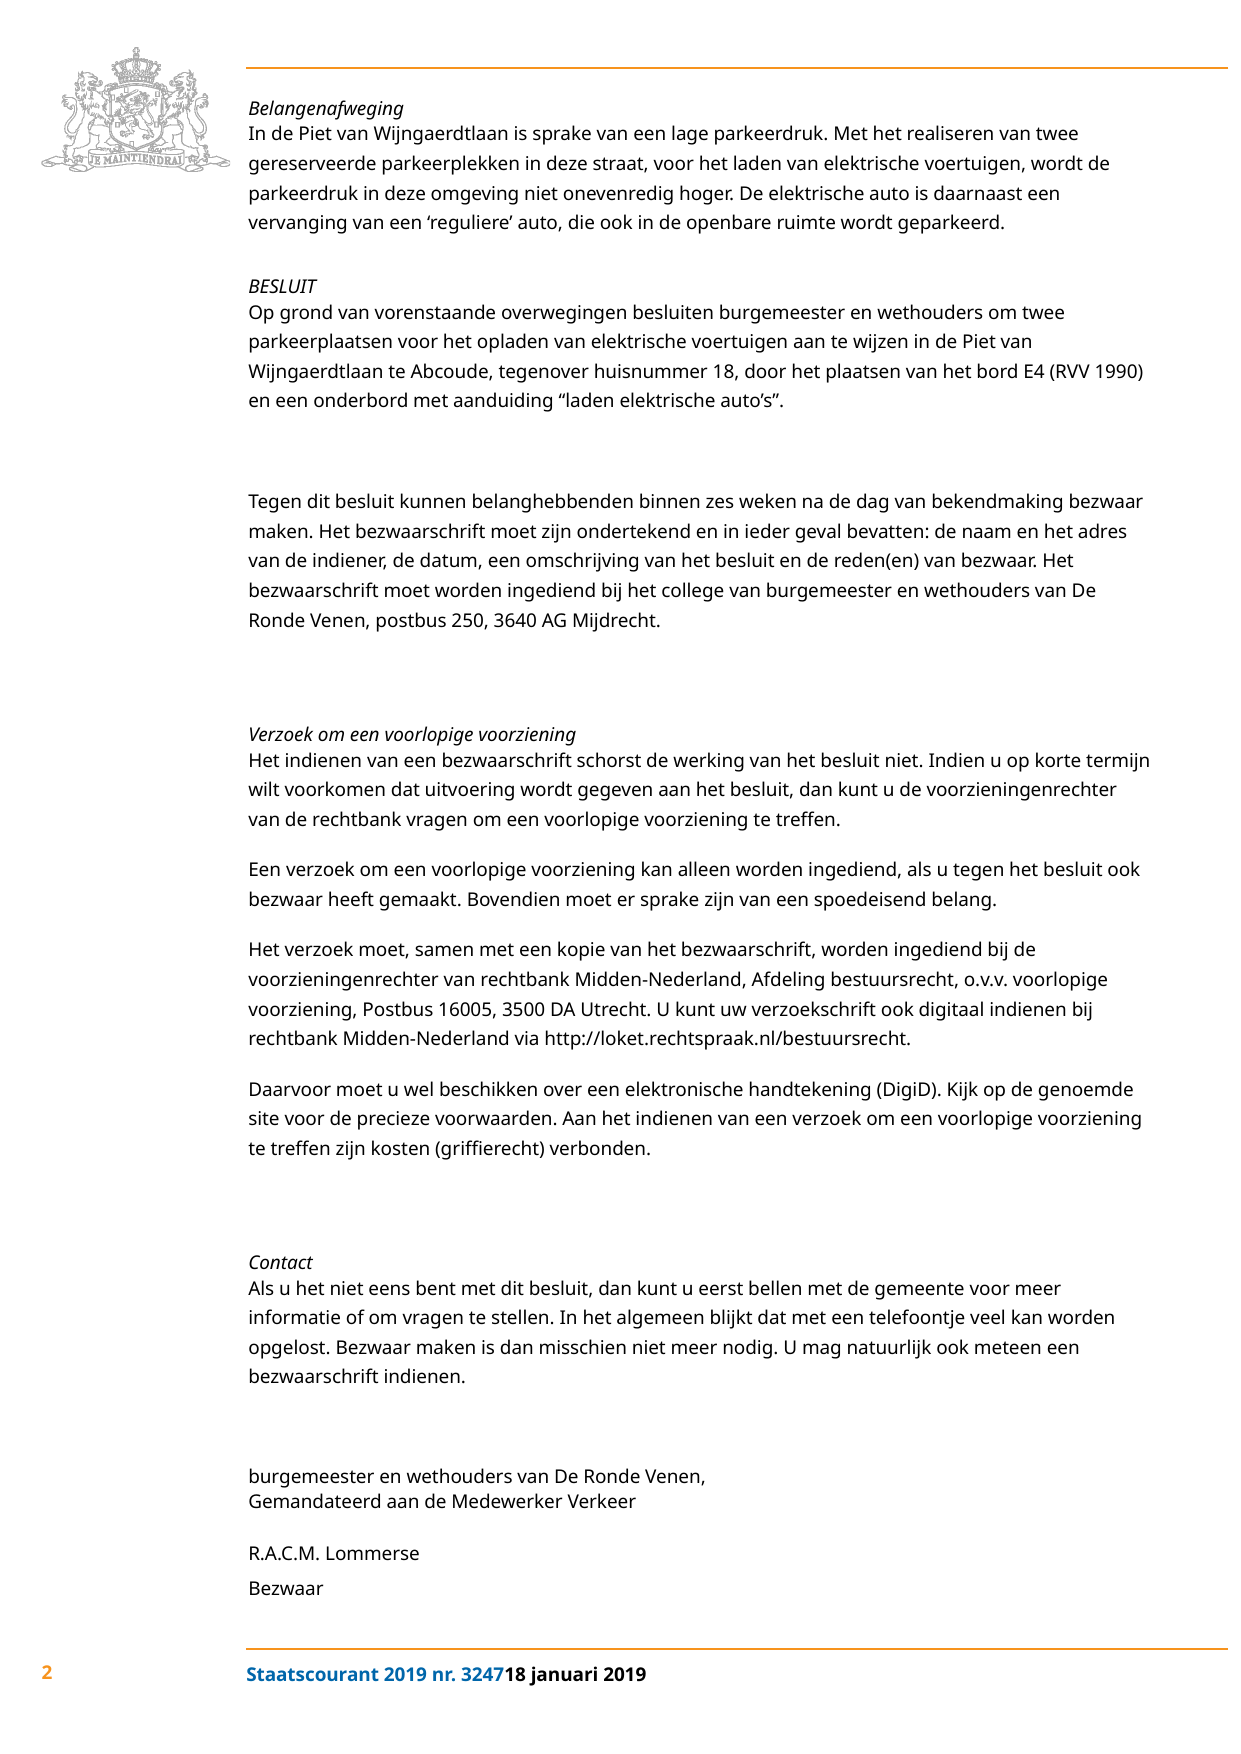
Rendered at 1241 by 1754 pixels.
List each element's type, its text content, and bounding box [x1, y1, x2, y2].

text R.A.C.M. Lommerse [248, 1540, 1152, 1566]
text BESLUIT [248, 273, 1152, 299]
text Daarvoor moet u wel beschikken over een elektronische handtekening (DigiD). Kijk op de genoemde site voor de precieze voorwaarden. Aan het indienen van een verzoek om een voorlopige voorziening te treffen zijn kosten (griffierecht) verbonden. [248, 1076, 1152, 1161]
picture [41, 47, 231, 172]
text Een verzoek om een voorlopige voorziening kan alleen worden ingediend, als u tegen het besluit ook bezwaar heeft gemaakt. Bovendien moet er sprake zijn van een spoedeisend belang. [248, 857, 1152, 912]
text Tegen dit besluit kunnen belanghebbenden binnen zes weken na de dag van bekendmaking bezwaar maken. Het bezwaarschrift moet zijn ondertekend en in ieder geval bevatten: de naam en het adres van de indiener, de datum, een omschrijving van het besluit en de reden(en) van bezwaar. Het bezwaarschrift moet worden ingediend bij het college van burgemeester en wethouders van De Ronde Venen, postbus 250, 3640 AG Mijdrecht. [248, 488, 1152, 633]
text Op grond van vorenstaande overwegingen besluiten burgemeester en wethouders om twee parkeerplaatsen voor het opladen van elektrische voertuigen aan te wijzen in de Piet van Wijngaerdtlaan te Abcoude, tegenover huisnummer 18, door het plaatsen van het bord E4 (RVV 1990) en een onderbord met aanduiding “laden elektrische auto’s”. [248, 299, 1152, 413]
text Contact [248, 1249, 1152, 1275]
text Als u het niet eens bent met dit besluit, dan kunt u eerst bellen met de gemeente voor meer informatie of om vragen te stellen. In het algemeen blijkt dat met een telefoontje veel kan worden opgelost. Bezwaar maken is dan misschien niet meer nodig. U mag natuurlijk ook meteen een bezwaarschrift indienen. [248, 1275, 1152, 1389]
text Verzoek om een voorlopige voorziening [248, 721, 1152, 747]
text burgemeester en wethouders van De Ronde Venen, [248, 1463, 1152, 1489]
text Het verzoek moet, samen met een kopie van het bezwaarschrift, worden ingediend bij de voorzieningenrechter van rechtbank Midden-Nederland, Afdeling bestuursrecht, o.v.v. voorlopige voorziening, Postbus 16005, 3500 DA Utrecht. U kunt uw verzoekschrift ook digitaal indienen bij rechtbank Midden-Nederland via http://loket.rechtspraak.nl/bestuursrecht. [248, 937, 1152, 1051]
text Belangenafweging [248, 95, 1152, 121]
text Gemandateerd aan de Medewerker Verkeer [248, 1489, 1152, 1514]
text Bezwaar [248, 1579, 1152, 1599]
text Het indienen van een bezwaarschrift schorst de werking van het besluit niet. Indien u op korte termijn wilt voorkomen dat uitvoering wordt gegeven aan het besluit, dan kunt u de voorzieningenrechter van de rechtbank vragen om een voorlopige voorziening te treffen. [248, 747, 1152, 832]
text In de Piet van Wijngaerdtlaan is sprake van een lage parkeerdruk. Met het realiseren van twee gereserveerde parkeerplekken in deze straat, voor het laden van elektrische voertuigen, wordt de parkeerdruk in deze omgeving niet onevenredig hoger. De elektrische auto is daarnaast een vervanging van een ‘reguliere’ auto, die ook in de openbare ruimte wordt geparkeerd. [248, 121, 1152, 235]
